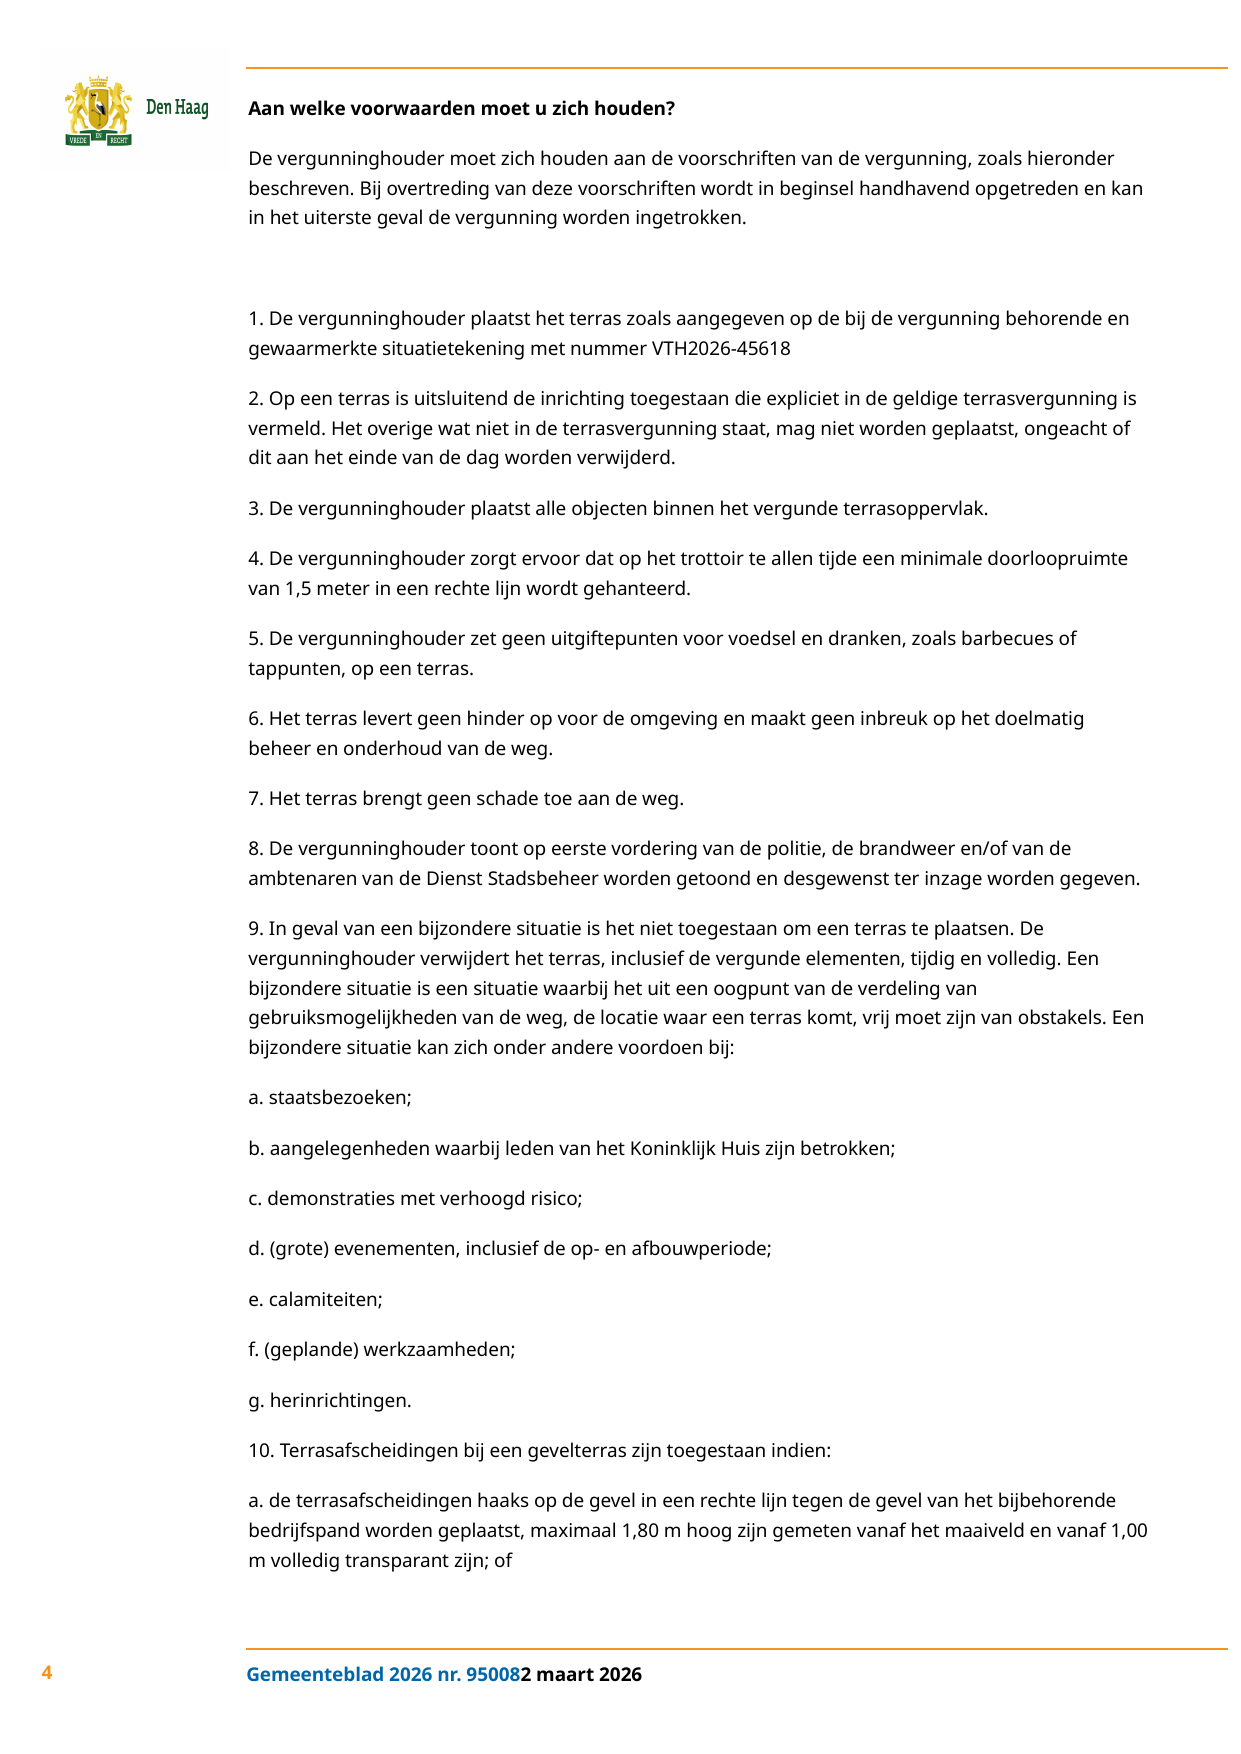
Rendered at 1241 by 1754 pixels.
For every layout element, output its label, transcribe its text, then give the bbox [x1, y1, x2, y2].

text 9. In geval van een bijzondere situatie is het niet toegestaan om een terras te plaatsen. De vergunninghouder verwijdert het terras, inclusief de vergunde elementen, tijdig en volledig. Een bijzondere situatie is een situatie waarbij het uit een oogpunt van de verdeling van gebruiksmogelijkheden van de weg, de locatie waar een terras komt, vrij moet zijn van obstakels. Een bijzondere situatie kan zich onder andere voordoen bij: [248, 916, 1152, 1060]
text a. staatsbezoeken; [248, 1084, 1152, 1110]
text b. aangelegenheden waarbij leden van het Koninklijk Huis zijn betrokken; [248, 1135, 1152, 1161]
text 8. De vergunninghouder toont op eerste vordering van de politie, de brandweer en/of van de ambtenaren van de Dienst Stadsbeheer worden getoond en desgewenst ter inzage worden gegeven. [248, 836, 1152, 891]
picture [41, 47, 231, 172]
text 1. De vergunninghouder plaatst het terras zoals aangegeven op de bij de vergunning behorende en gewaarmerkte situatietekening met nummer VTH2026-45618 [248, 305, 1152, 361]
text 2. Op een terras is uitsluitend de inrichting toegestaan die expliciet in de geldige terrasvergunning is vermeld. Het overige wat niet in de terrasvergunning staat, mag niet worden geplaatst, ongeacht of dit aan het einde van de dag worden verwijderd. [248, 385, 1152, 470]
text 4. De vergunninghouder zorgt ervoor dat op het trottoir te allen tijde een minimale doorloopruimte van 1,5 meter in een rechte lijn wordt gehanteerd. [248, 545, 1152, 601]
text f. (geplande) werkzaamheden; [248, 1336, 1152, 1362]
text 7. Het terras brengt geen schade toe aan de weg. [248, 785, 1152, 811]
text 5. De vergunninghouder zet geen uitgiftepunten voor voedsel en dranken, zoals barbecues of tappunten, op een terras. [248, 625, 1152, 681]
text 3. De vergunninghouder plaatst alle objecten binnen het vergunde terrasoppervlak. [248, 495, 1152, 521]
text Aan welke voorwaarden moet u zich houden? [248, 95, 1152, 121]
text c. demonstraties met verhoogd risico; [248, 1185, 1152, 1211]
text e. calamiteiten; [248, 1286, 1152, 1312]
text 6. Het terras levert geen hinder op voor de omgeving en maakt geen inbreuk op het doelmatig beheer en onderhoud van de weg. [248, 705, 1152, 761]
text a. de terrasafscheidingen haaks op de gevel in een rechte lijn tegen de gevel van het bijbehorende bedrijfspand worden geplaatst, maximaal 1,80 m hoog zijn gemeten vanaf het maaiveld en vanaf 1,00 m volledig transparant zijn; of [248, 1488, 1152, 1573]
text g. herinrichtingen. [248, 1387, 1152, 1413]
text De vergunninghouder moet zich houden aan de voorschriften van de vergunning, zoals hieronder beschreven. Bij overtreding van deze voorschriften wordt in beginsel handhavend opgetreden en kan in het uiterste geval de vergunning worden ingetrokken. [248, 145, 1152, 230]
text d. (grote) evenementen, inclusief de op- en afbouwperiode; [248, 1236, 1152, 1261]
text 10. Terrasafscheidingen bij een gevelterras zijn toegestaan indien: [248, 1437, 1152, 1463]
